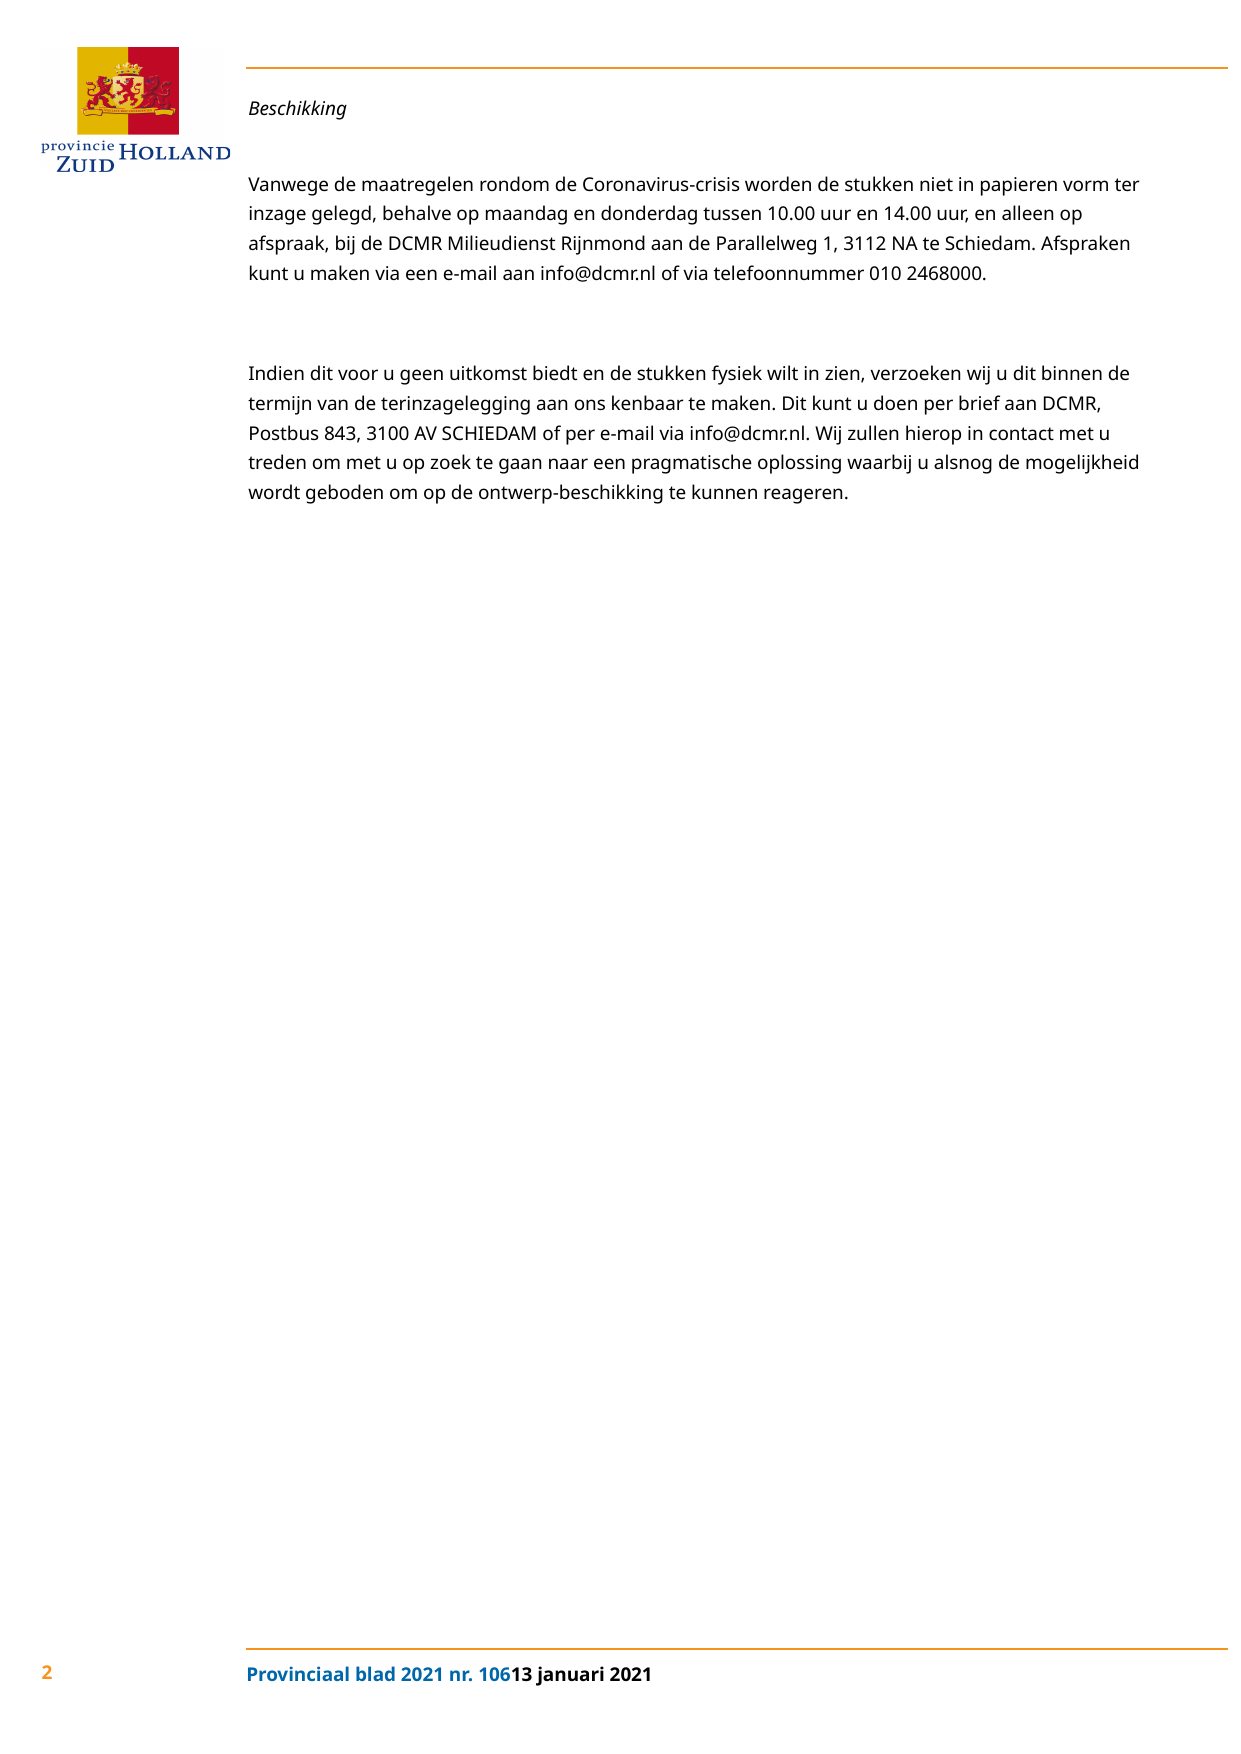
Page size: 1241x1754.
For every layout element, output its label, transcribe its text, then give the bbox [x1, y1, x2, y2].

text Indien dit voor u geen uitkomst biedt en de stukken fysiek wilt in zien, verzoeken wij u dit binnen de termijn van de terinzagelegging aan ons kenbaar te maken. Dit kunt u doen per brief aan DCMR, Postbus 843, 3100 AV SCHIEDAM of per e-mail via info@dcmr.nl. Wij zullen hierop in contact met u treden om met u op zoek te gaan naar een pragmatische oplossing waarbij u alsnog de mogelijkheid wordt geboden om op de ontwerp-beschikking te kunnen reageren. [248, 361, 1152, 504]
text Beschikking [248, 95, 1152, 121]
text Vanwege de maatregelen rondom de Coronavirus-crisis worden de stukken niet in papieren vorm ter inzage gelegd, behalve op maandag en donderdag tussen 10.00 uur en 14.00 uur, en alleen op afspraak, bij de DCMR Milieudienst Rijnmond aan de Parallelweg 1, 3112 NA te Schiedam. Afspraken kunt u maken via een e-mail aan info@dcmr.nl of via telefoonnummer 010 2468000. [248, 171, 1152, 285]
picture [41, 47, 231, 172]
